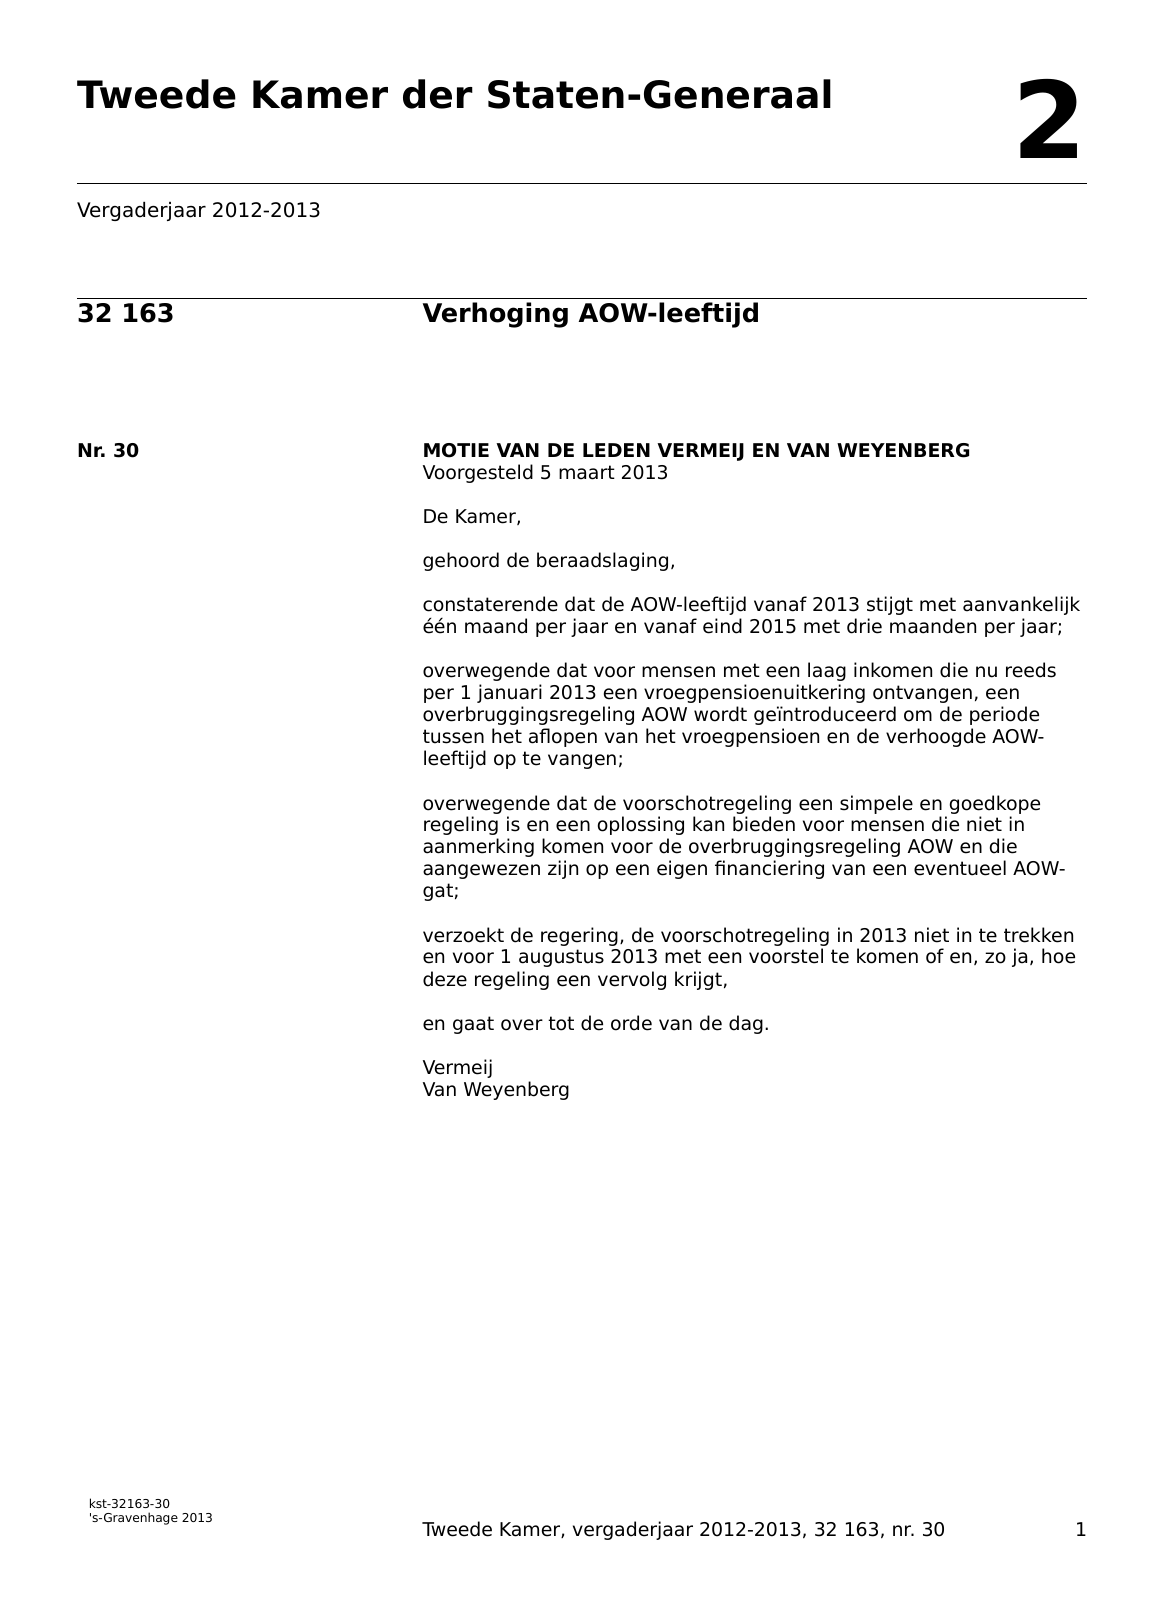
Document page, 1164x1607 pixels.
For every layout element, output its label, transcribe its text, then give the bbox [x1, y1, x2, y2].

text Voorgesteld 5 maart 2013 [422, 462, 1087, 484]
text Van Weyenberg [422, 1079, 1087, 1101]
text 's-Gravenhage 2013 [88, 1511, 323, 1525]
text gehoord de beraadslaging, [422, 550, 1087, 572]
text De Kamer, [422, 506, 1087, 528]
text Vermeij [422, 1057, 1087, 1079]
text kst-32163-30 [88, 1497, 323, 1511]
text en gaat over tot de orde van de dag. [422, 1013, 1087, 1034]
table_header Tweede Kamer der Staten-Generaal [77, 59, 886, 183]
table_header 2 [886, 59, 1087, 183]
text constaterende dat de AOW-leeftijd vanaf 2013 stijgt met aanvankelijk één maand per jaar en vanaf eind 2015 met drie maanden per jaar; [422, 594, 1087, 638]
text verzoekt de regering, de voorschotregeling in 2013 niet in te trekken en voor 1 augustus 2013 met een voorstel te komen of en, zo ja, hoe deze regeling een vervolg krijgt, [422, 924, 1087, 990]
text overwegende dat voor mensen met een laag inkomen die nu reeds per 1 januari 2013 een vroegpensioenuitkering ontvangen, een overbruggingsregeling AOW wordt geïntroduceerd om de periode tussen het aflopen van het vroegpensioen en de verhoogde AOW-leeftijd op te vangen; [422, 660, 1087, 770]
text overwegende dat de voorschotregeling een simpele en goedkope regeling is en een oplossing kan bieden voor mensen die niet in aanmerking komen voor de overbruggingsregeling AOW en die aangewezen zijn op een eigen financiering van een eventueel AOW-gat; [422, 792, 1087, 902]
table_cell Vergaderjaar 2012-2013 [77, 184, 1087, 298]
subtitle Nr. 30 MOTIE VAN DE LEDEN VERMEIJ EN VAN WEYENBERG [77, 440, 1087, 462]
subtitle 32 163 Verhoging AOW-leeftijd [77, 299, 1087, 329]
